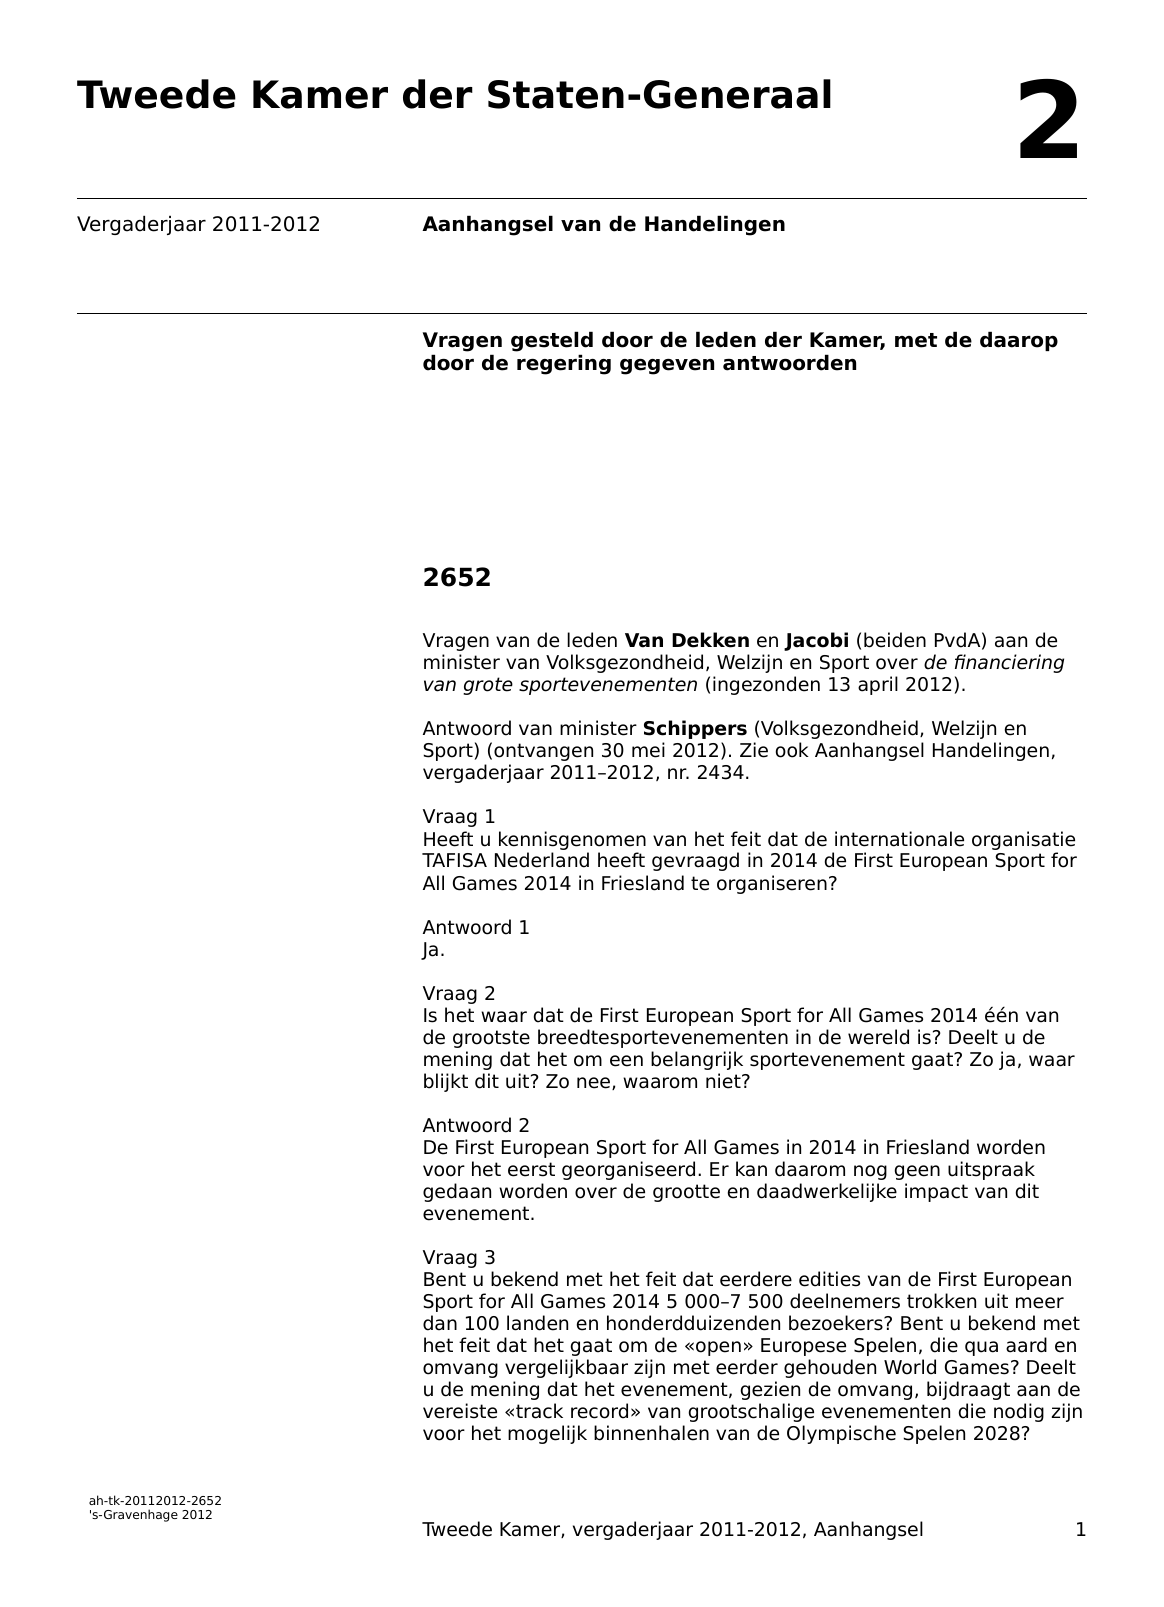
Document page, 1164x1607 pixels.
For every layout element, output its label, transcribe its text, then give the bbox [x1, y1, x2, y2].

text Vraag 3 [422, 1247, 1087, 1269]
table_cell Aanhangsel van de Handelingen [422, 199, 1087, 313]
text ah-tk-20112012-2652 [88, 1494, 323, 1508]
text Antwoord van minister Schippers (Volksgezondheid, Welzijn en Sport) (ontvangen 30 mei 2012). Zie ook Aanhangsel Handelingen, vergaderjaar 2011–2012, nr. 2434. [422, 718, 1087, 784]
table_header 2 [886, 59, 1087, 198]
text Heeft u kennisgenomen van het feit dat de internationale organisatie TAFISA Nederland heeft gevraagd in 2014 de First European Sport for All Games 2014 in Friesland te organiseren? [422, 828, 1087, 894]
text Is het waar dat de First European Sport for All Games 2014 één van de grootste breedtesportevenementen in de wereld is? Deelt u de mening dat het om een belangrijk sportevenement gaat? Zo ja, waar blijkt dit uit? Zo nee, waarom niet? [422, 1005, 1087, 1093]
text Ja. [422, 938, 1087, 961]
table_header Tweede Kamer der Staten-Generaal [77, 59, 886, 198]
table_cell [77, 314, 422, 375]
text De First European Sport for All Games in 2014 in Friesland worden voor het eerst georganiseerd. Er kan daarom nog geen uitspraak gedaan worden over de grootte en daadwerkelijke impact van dit evenement. [422, 1137, 1087, 1225]
text Vraag 1 [422, 806, 1087, 828]
table_cell Vragen gesteld door de leden der Kamer, met de daarop door de regering gegeven antwoorden [422, 314, 1087, 375]
text Bent u bekend met het feit dat eerdere edities van de First European Sport for All Games 2014 5 000–7 500 deelnemers trokken uit meer dan 100 landen en honderdduizenden bezoekers? Bent u bekend met het feit dat het gaat om de «open» Europese Spelen, die qua aard en omvang vergelijkbaar zijn met eerder gehouden World Games? Deelt u de mening dat het evenement, gezien de omvang, bijdraagt aan de vereiste «track record» van grootschalige evenementen die nodig zijn voor het mogelijk binnenhalen van de Olympische Spelen 2028? [422, 1269, 1087, 1445]
text Antwoord 1 [422, 917, 1087, 938]
text Antwoord 2 [422, 1115, 1087, 1137]
text Vragen van de leden Van Dekken en Jacobi (beiden PvdA) aan de minister van Volksgezondheid, Welzijn en Sport over de financiering van grote sportevenementen (ingezonden 13 april 2012). [422, 630, 1087, 696]
text 's-Gravenhage 2012 [88, 1508, 323, 1522]
text Vraag 2 [422, 983, 1087, 1005]
table_cell Vergaderjaar 2011-2012 [77, 199, 422, 313]
text 2652 [422, 563, 1087, 592]
